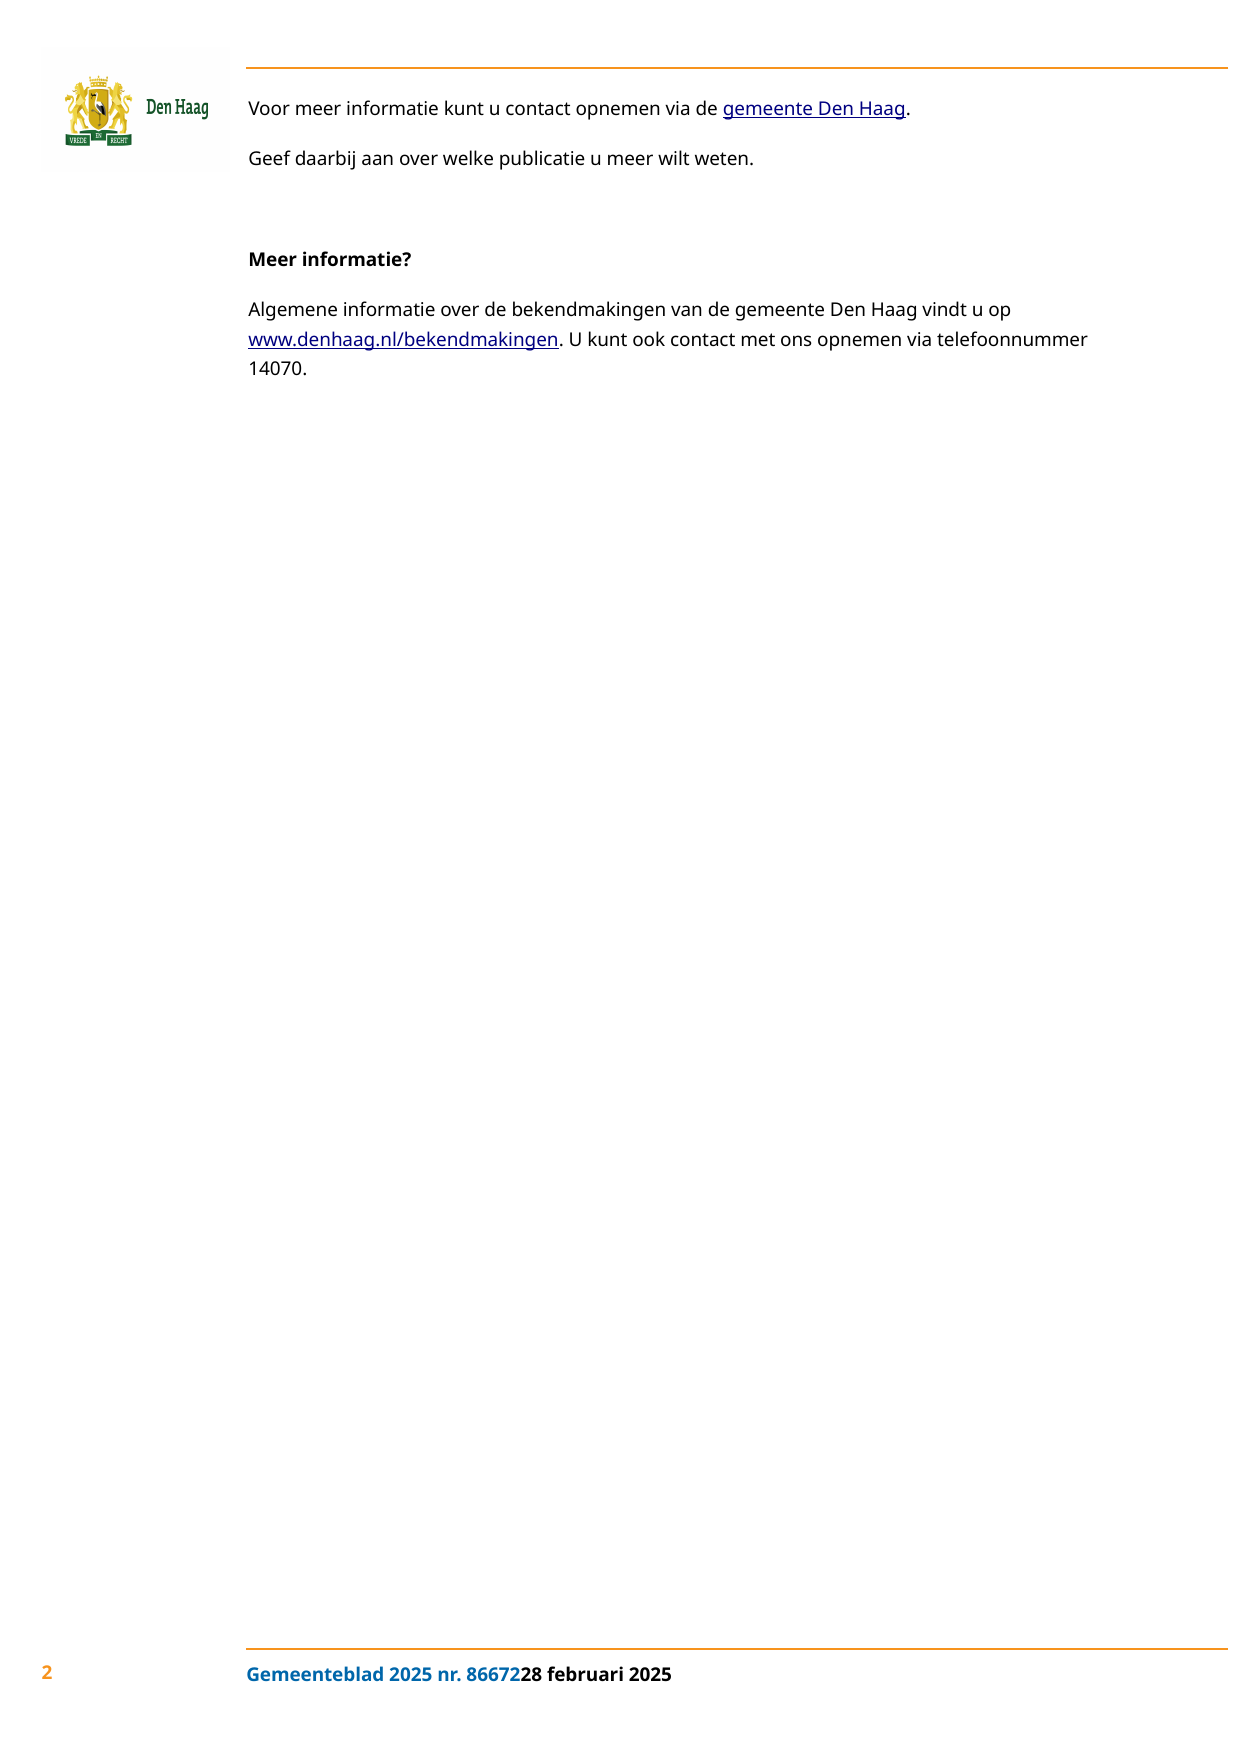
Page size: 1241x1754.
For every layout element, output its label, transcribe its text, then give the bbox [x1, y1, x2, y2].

text Geef daarbij aan over welke publicatie u meer wilt weten. [248, 145, 1152, 171]
picture [41, 47, 231, 172]
text Meer informatie? [248, 246, 1152, 272]
text Algemene informatie over de bekendmakingen van de gemeente Den Haag vindt u op www.denhaag.nl/bekendmakingen. U kunt ook contact met ons opnemen via telefoonnummer 14070. [248, 296, 1152, 381]
text Voor meer informatie kunt u contact opnemen via de gemeente Den Haag. [248, 95, 1152, 121]
